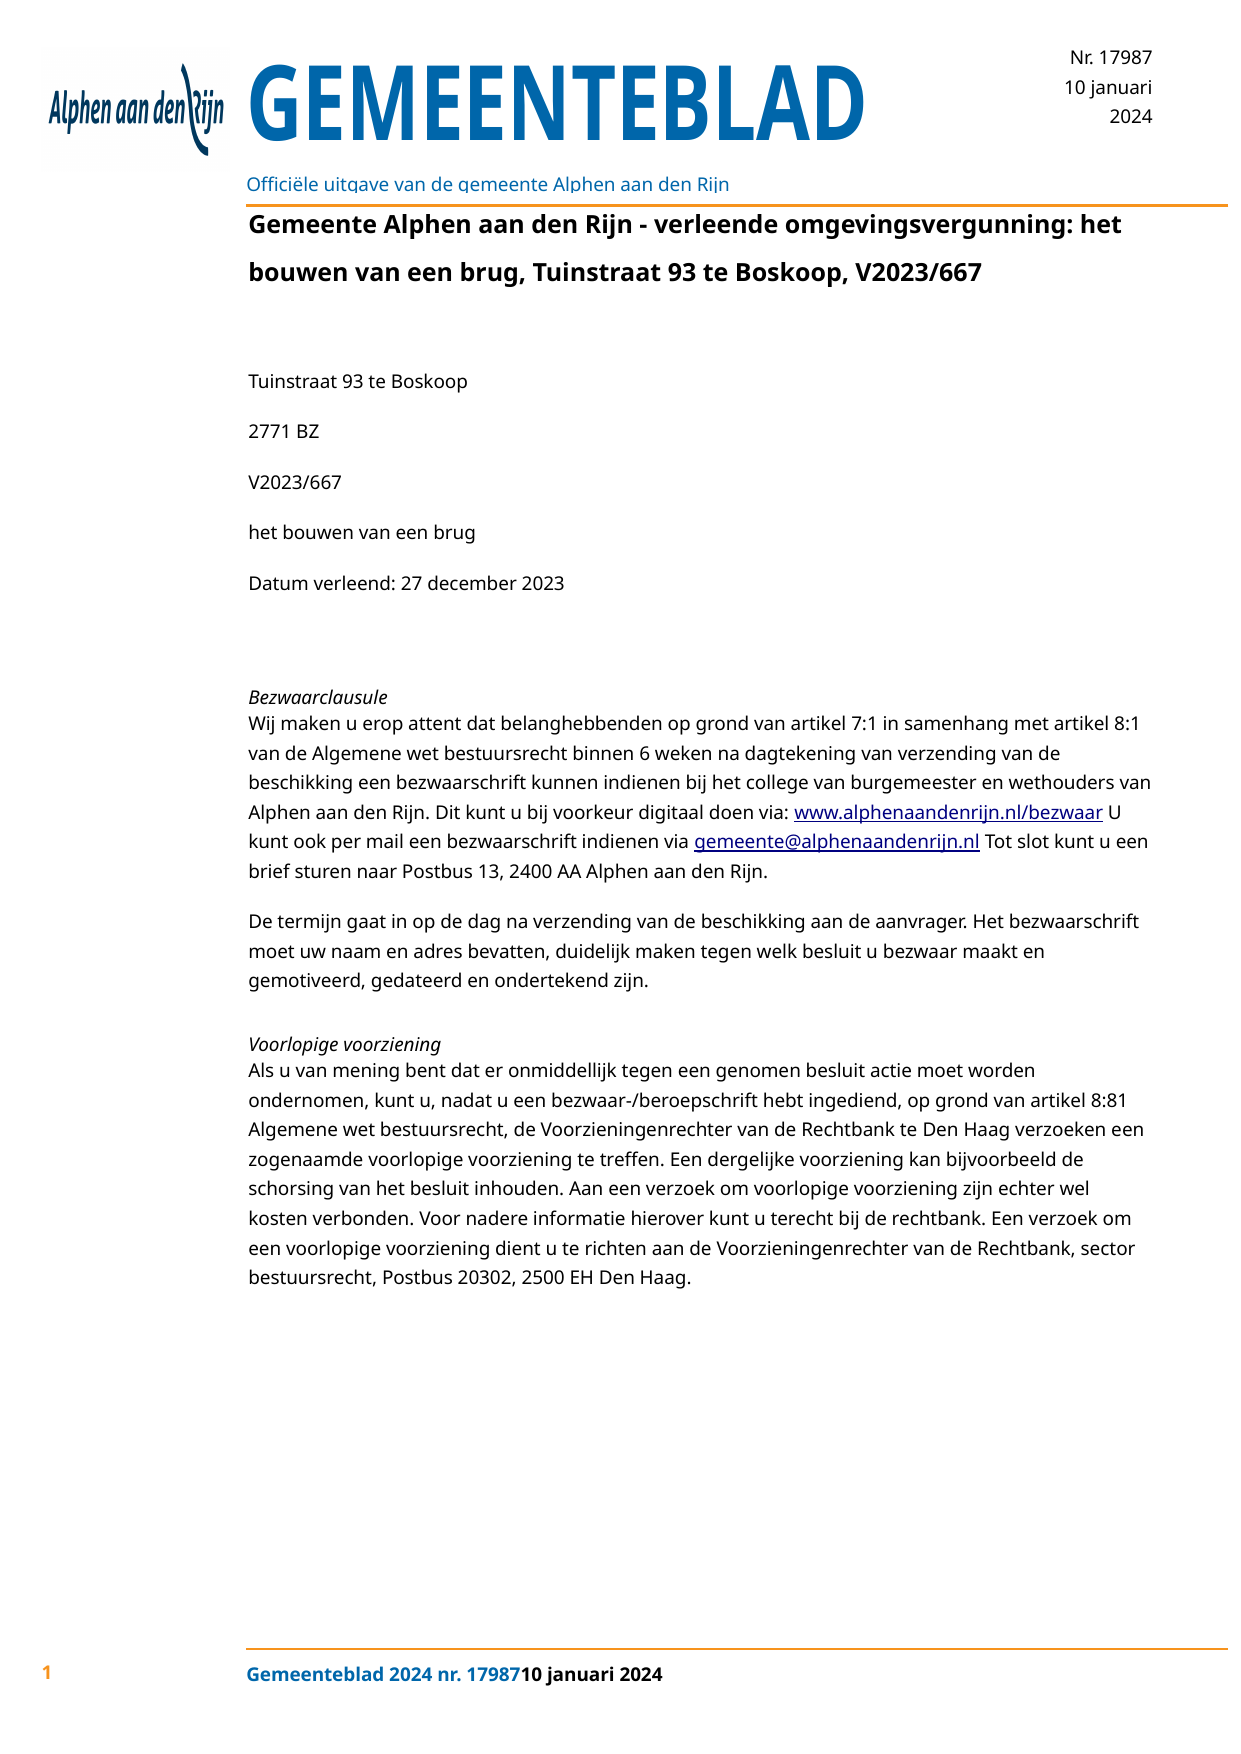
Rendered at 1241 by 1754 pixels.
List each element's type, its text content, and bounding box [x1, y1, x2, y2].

text V2023/667 [248, 469, 1152, 495]
text het bouwen van een brug [248, 519, 1152, 545]
text 2771 BZ [248, 419, 1152, 444]
text Gemeente Alphen aan den Rijn - verleende omgevingsvergunning: het bouwen van een brug, Tuinstraat 93 te Boskoop, V2023/667 [248, 207, 1152, 288]
text De termijn gaat in op de dag na verzending van de beschikking aan de aanvrager. Het bezwaarschrift moet uw naam en adres bevatten, duidelijk maken tegen welk besluit u bezwaar maakt en gemotiveerd, gedateerd en ondertekend zijn. [248, 908, 1152, 993]
text Wij maken u erop attent dat belanghebbenden op grond van artikel 7:1 in samenhang met artikel 8:1 van de Algemene wet bestuursrecht binnen 6 weken na dagtekening van verzending van de beschikking een bezwaarschrift kunnen indienen bij het college van burgemeester en wethouders van Alphen aan den Rijn. Dit kunt u bij voorkeur digitaal doen via: www.alphenaandenrijn.nl/bezwaar U kunt ook per mail een bezwaarschrift indienen via gemeente@alphenaandenrijn.nl Tot slot kunt u een brief sturen naar Postbus 13, 2400 AA Alphen aan den Rijn. [248, 710, 1152, 884]
picture [41, 47, 231, 172]
text Tuinstraat 93 te Boskoop [248, 368, 1152, 394]
text Voorlopige voorziening [248, 1032, 1152, 1057]
text Datum verleend: 27 december 2023 [248, 570, 1152, 596]
text Bezwaarclausule [248, 684, 1152, 710]
text Als u van mening bent dat er onmiddellijk tegen een genomen besluit actie moet worden ondernomen, kunt u, nadat u een bezwaar-/beroepschrift hebt ingediend, op grond van artikel 8:81 Algemene wet bestuursrecht, de Voorzieningenrechter van de Rechtbank te Den Haag verzoeken een zogenaamde voorlopige voorziening te treffen. Een dergelijke voorziening kan bijvoorbeeld de schorsing van het besluit inhouden. Aan een verzoek om voorlopige voorziening zijn echter wel kosten verbonden. Voor nadere informatie hierover kunt u terecht bij de rechtbank. Een verzoek om een voorlopige voorziening dient u te richten aan de Voorzieningenrechter van de Rechtbank, sector bestuursrecht, Postbus 20302, 2500 EH Den Haag. [248, 1057, 1152, 1290]
